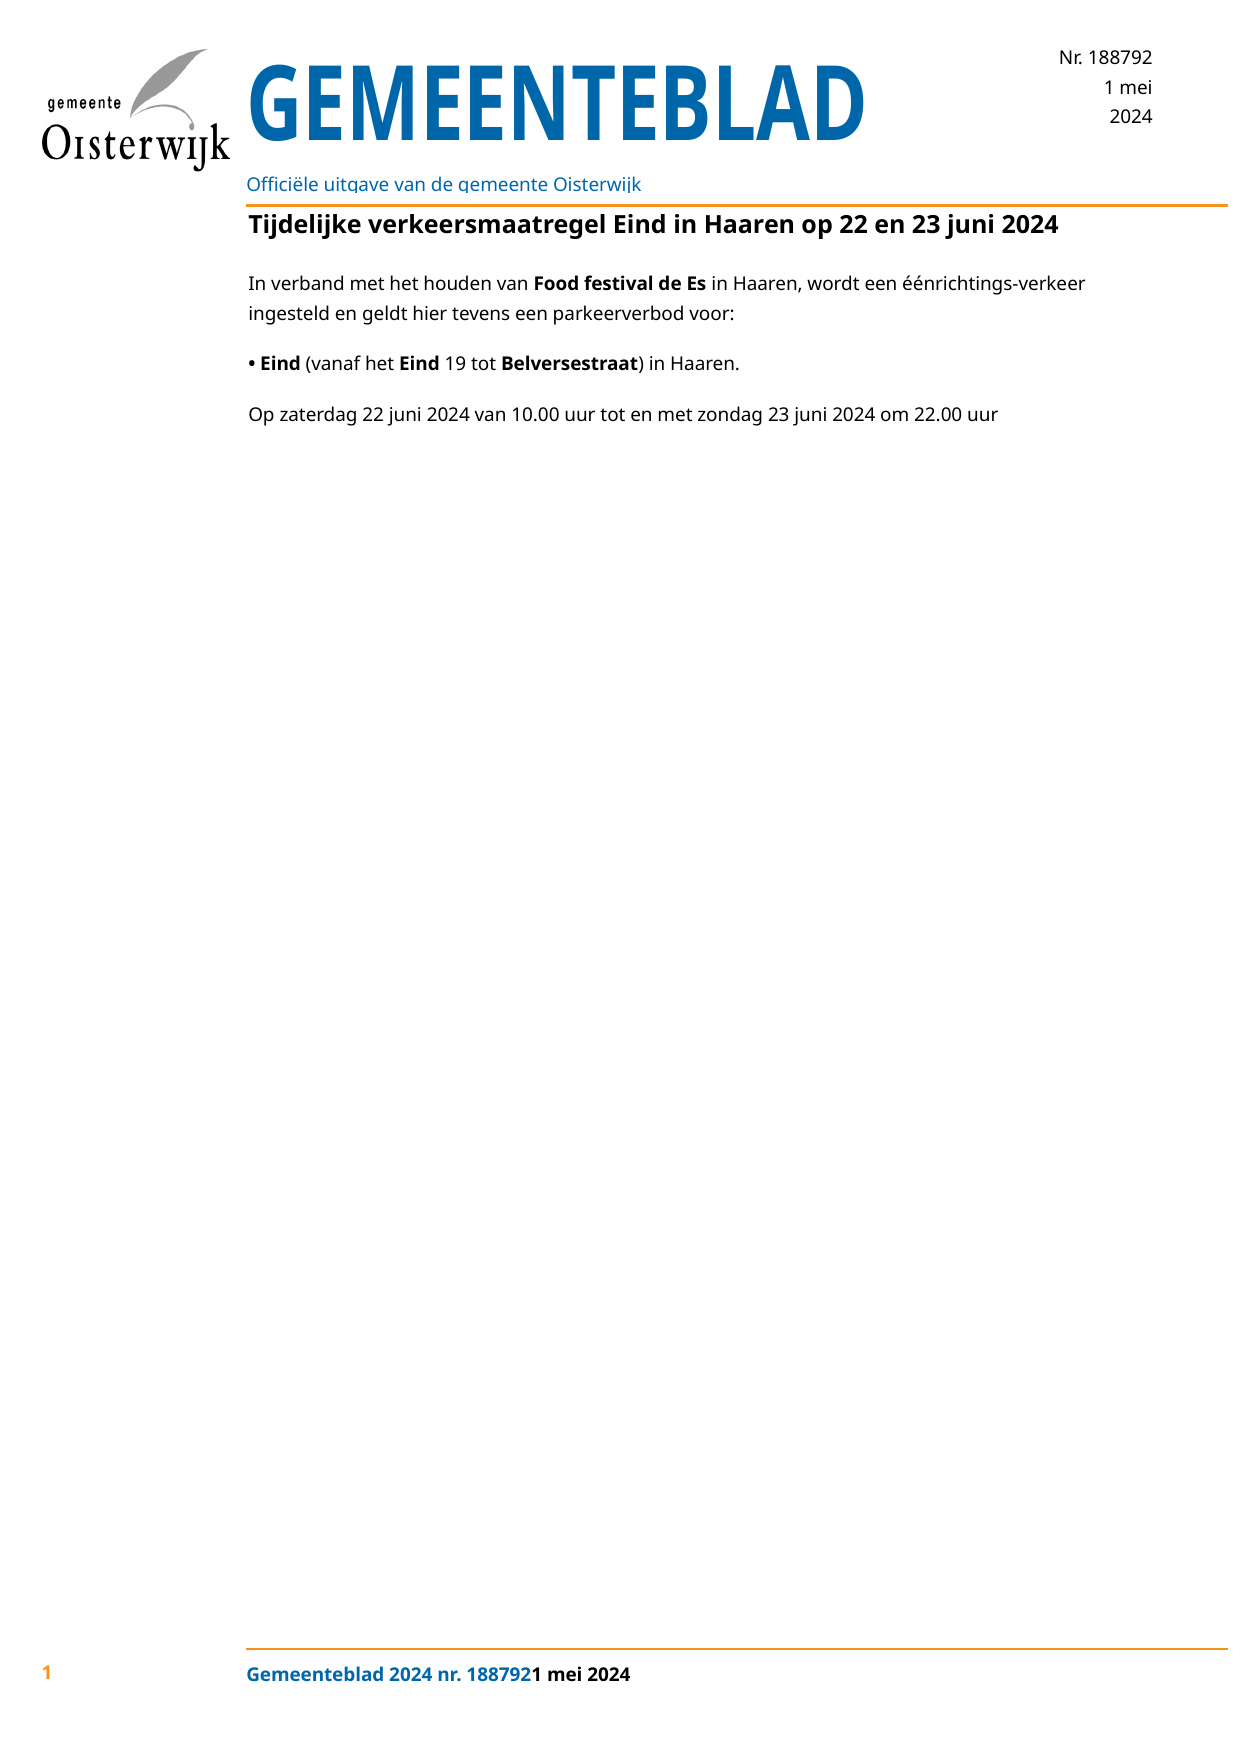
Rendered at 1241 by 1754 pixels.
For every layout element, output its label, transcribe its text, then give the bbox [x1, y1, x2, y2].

text In verband met het houden van Food festival de Es in Haaren, wordt een éénrichtings-verkeer ingesteld en geldt hier tevens een parkeerverbod voor: [248, 270, 1152, 326]
text Tijdelijke verkeersmaatregel Eind in Haaren op 22 en 23 juni 2024 [248, 207, 1152, 241]
picture [41, 47, 231, 172]
text Op zaterdag 22 juni 2024 van 10.00 uur tot en met zondag 23 juni 2024 om 22.00 uur [248, 401, 1152, 426]
text • Eind (vanaf het Eind 19 tot Belversestraat) in Haaren. [248, 350, 1152, 376]
